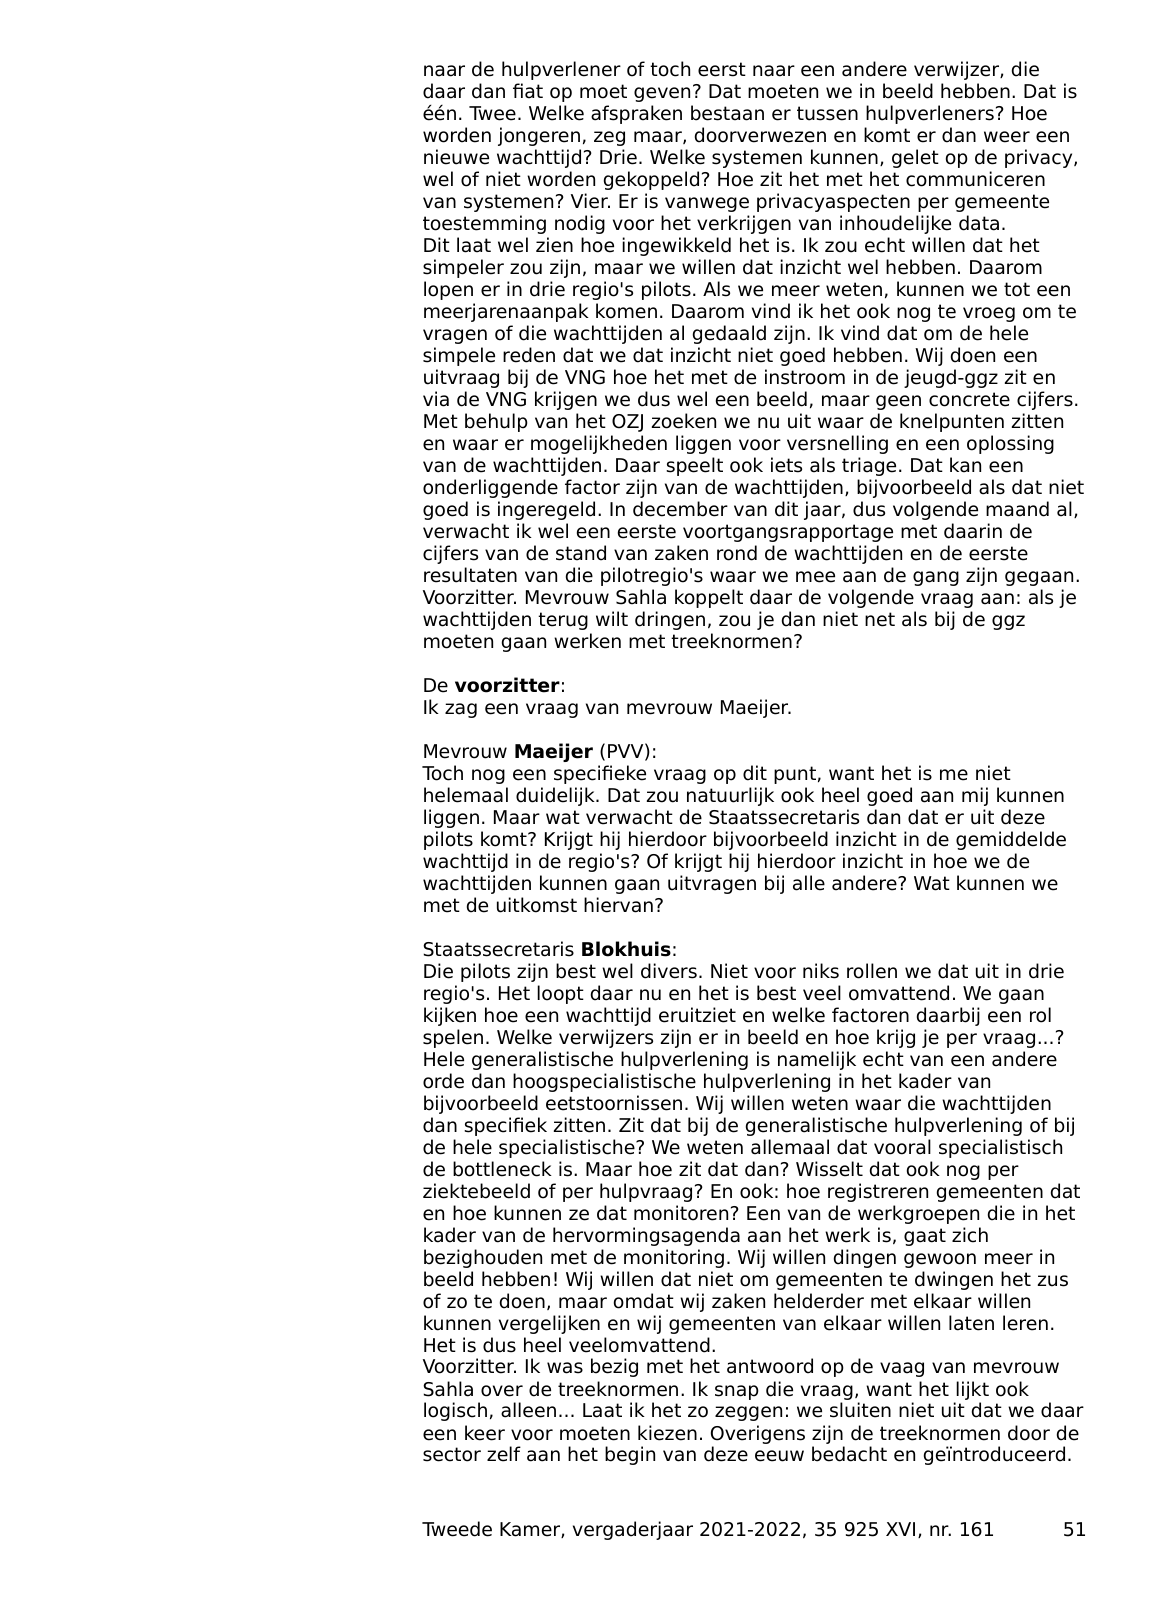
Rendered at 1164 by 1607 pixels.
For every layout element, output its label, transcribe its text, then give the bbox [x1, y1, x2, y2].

text Ik zag een vraag van mevrouw Maeijer. [422, 697, 1087, 719]
text Die pilots zijn best wel divers. Niet voor niks rollen we dat uit in drie regio's. Het loopt daar nu en het is best veel omvattend. We gaan kijken hoe een wachttijd eruitziet en welke factoren daarbij een rol spelen. Welke verwijzers zijn er in beeld en hoe krijg je per vraag...? Hele generalistische hulpverlening is namelijk echt van een andere orde dan hoogspecialistische hulpverlening in het kader van bijvoorbeeld eetstoornissen. Wij willen weten waar die wachttijden dan specifiek zitten. Zit dat bij de generalistische hulpverlening of bij de hele specialistische? We weten allemaal dat vooral specialistisch de bottleneck is. Maar hoe zit dat dan? Wisselt dat ook nog per ziektebeeld of per hulpvraag? En ook: hoe registreren gemeenten dat en hoe kunnen ze dat monitoren? Een van de werkgroepen die in het kader van de hervormingsagenda aan het werk is, gaat zich bezighouden met de monitoring. Wij willen dingen gewoon meer in beeld hebben! Wij willen dat niet om gemeenten te dwingen het zus of zo te doen, maar omdat wij zaken helderder met elkaar willen kunnen vergelijken en wij gemeenten van elkaar willen laten leren. Het is dus heel veelomvattend. [422, 961, 1087, 1356]
text naar de hulpverlener of toch eerst naar een andere verwijzer, die daar dan fiat op moet geven? Dat moeten we in beeld hebben. Dat is één. Twee. Welke afspraken bestaan er tussen hulpverleners? Hoe worden jongeren, zeg maar, doorverwezen en komt er dan weer een nieuwe wachttijd? Drie. Welke systemen kunnen, gelet op de privacy, wel of niet worden gekoppeld? Hoe zit het met het communiceren van systemen? Vier. Er is vanwege privacyaspecten per gemeente toestemming nodig voor het verkrijgen van inhoudelijke data. [422, 59, 1087, 235]
text De voorzitter: [422, 675, 1087, 697]
text Mevrouw Maeijer (PVV): [422, 741, 1087, 763]
text Voorzitter. Ik was bezig met het antwoord op de vaag van mevrouw Sahla over de treeknormen. Ik snap die vraag, want het lijkt ook logisch, alleen... Laat ik het zo zeggen: we sluiten niet uit dat we daar een keer voor moeten kiezen. Overigens zijn de treeknormen door de sector zelf aan het begin van deze eeuw bedacht en geïntroduceerd. [422, 1356, 1087, 1466]
text Dit laat wel zien hoe ingewikkeld het is. Ik zou echt willen dat het simpeler zou zijn, maar we willen dat inzicht wel hebben. Daarom lopen er in drie regio's pilots. Als we meer weten, kunnen we tot een meerjarenaanpak komen. Daarom vind ik het ook nog te vroeg om te vragen of die wachttijden al gedaald zijn. Ik vind dat om de hele simpele reden dat we dat inzicht niet goed hebben. Wij doen een uitvraag bij de VNG hoe het met de instroom in de jeugd-ggz zit en via de VNG krijgen we dus wel een beeld, maar geen concrete cijfers. [422, 235, 1087, 411]
text Voorzitter. Mevrouw Sahla koppelt daar de volgende vraag aan: als je wachttijden terug wilt dringen, zou je dan niet net als bij de ggz moeten gaan werken met treeknormen? [422, 587, 1087, 652]
text Staatssecretaris Blokhuis: [422, 939, 1087, 961]
text Toch nog een specifieke vraag op dit punt, want het is me niet helemaal duidelijk. Dat zou natuurlijk ook heel goed aan mij kunnen liggen. Maar wat verwacht de Staatssecretaris dan dat er uit deze pilots komt? Krijgt hij hierdoor bijvoorbeeld inzicht in de gemiddelde wachttijd in de regio's? Of krijgt hij hierdoor inzicht in hoe we de wachttijden kunnen gaan uitvragen bij alle andere? Wat kunnen we met de uitkomst hiervan? [422, 763, 1087, 917]
text Met behulp van het OZJ zoeken we nu uit waar de knelpunten zitten en waar er mogelijkheden liggen voor versnelling en een oplossing van de wachttijden. Daar speelt ook iets als triage. Dat kan een onderliggende factor zijn van de wachttijden, bijvoorbeeld als dat niet goed is ingeregeld. In december van dit jaar, dus volgende maand al, verwacht ik wel een eerste voortgangsrapportage met daarin de cijfers van de stand van zaken rond de wachttijden en de eerste resultaten van die pilotregio's waar we mee aan de gang zijn gegaan. [422, 411, 1087, 587]
